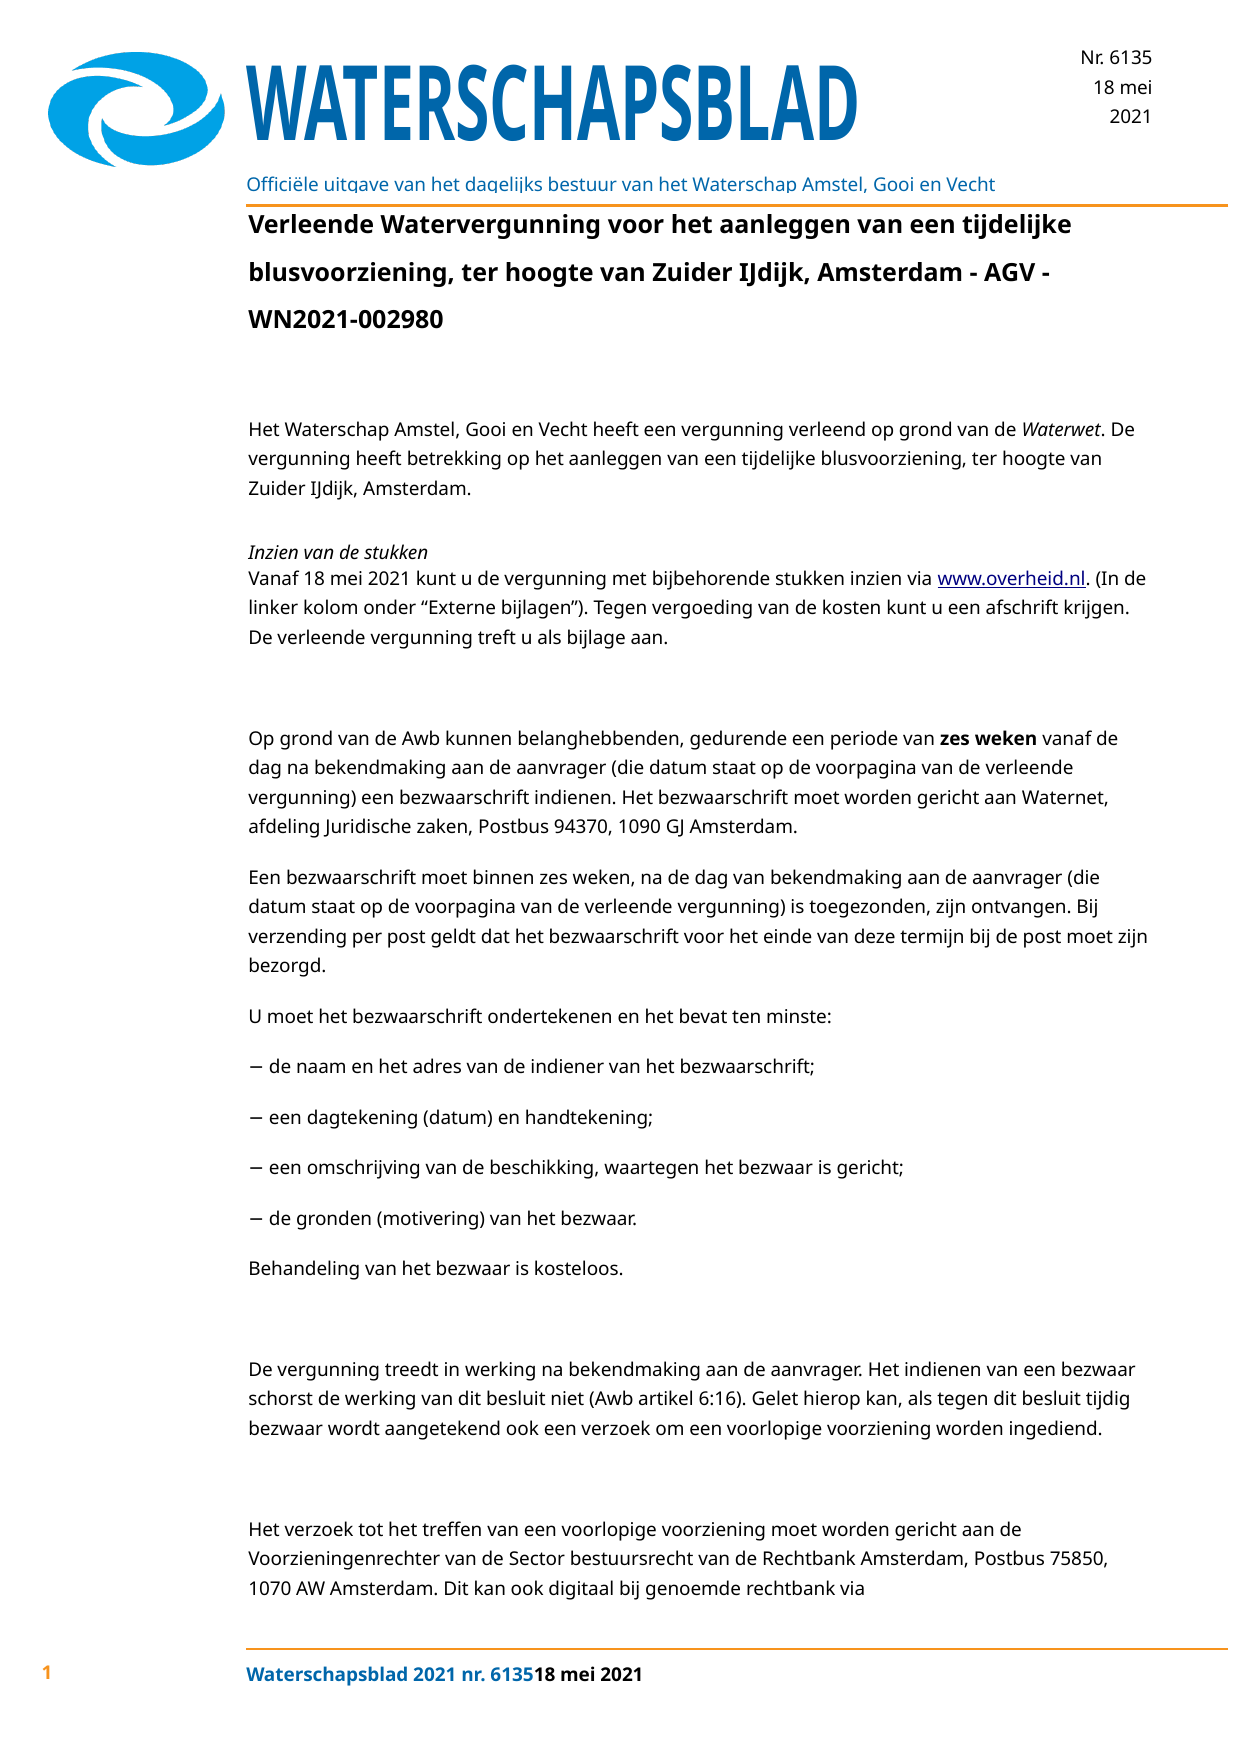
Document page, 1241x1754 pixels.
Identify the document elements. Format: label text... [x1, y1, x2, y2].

text Vanaf 18 mei 2021 kunt u de vergunning met bijbehorende stukken inzien via www.overheid.nl. (In de linker kolom onder “Externe bijlagen”). Tegen vergoeding van de kosten kunt u een afschrift krijgen. De verleende vergunning treft u als bijlage aan. [248, 565, 1152, 650]
picture [41, 47, 231, 172]
text − een dagtekening (datum) en handtekening; [248, 1104, 1152, 1130]
text − een omschrijving van de beschikking, waartegen het bezwaar is gericht; [248, 1154, 1152, 1180]
text Behandeling van het bezwaar is kosteloos. [248, 1255, 1152, 1281]
text U moet het bezwaarschrift ondertekenen en het bevat ten minste: [248, 1003, 1152, 1029]
text De vergunning treedt in werking na bekendmaking aan de aanvrager. Het indienen van een bezwaar schorst de werking van dit besluit niet (Awb artikel 6:16). Gelet hierop kan, als tegen dit besluit tijdig bezwaar wordt aangetekend ook een verzoek om een voorlopige voorziening worden ingediend. [248, 1356, 1152, 1441]
text Het verzoek tot het treffen van een voorlopige voorziening moet worden gericht aan de Voorzieningenrechter van de Sector bestuursrecht van de Rechtbank Amsterdam, Postbus 75850, 1070 AW Amsterdam. Dit kan ook digitaal bij genoemde rechtbank via [248, 1516, 1152, 1601]
text Het Waterschap Amstel, Gooi en Vecht heeft een vergunning verleend op grond van de Waterwet. De vergunning heeft betrekking op het aanleggen van een tijdelijke blusvoorziening, ter hoogte van Zuider IJdijk, Amsterdam. [248, 416, 1152, 501]
text − de naam en het adres van de indiener van het bezwaarschrift; [248, 1053, 1152, 1079]
text − de gronden (motivering) van het bezwaar. [248, 1205, 1152, 1231]
text Op grond van de Awb kunnen belanghebbenden, gedurende een periode van zes weken vanaf de dag na bekendmaking aan de aanvrager (die datum staat op de voorpagina van de verleende vergunning) een bezwaarschrift indienen. Het bezwaarschrift moet worden gericht aan Waternet, afdeling Juridische zaken, Postbus 94370, 1090 GJ Amsterdam. [248, 725, 1152, 839]
text Een bezwaarschrift moet binnen zes weken, na de dag van bekendmaking aan de aanvrager (die datum staat op de voorpagina van de verleende vergunning) is toegezonden, zijn ontvangen. Bij verzending per post geldt dat het bezwaarschrift voor het einde van deze termijn bij de post moet zijn bezorgd. [248, 864, 1152, 978]
text Inzien van de stukken [248, 539, 1152, 565]
text Verleende Watervergunning voor het aanleggen van een tijdelijke blusvoorziening, ter hoogte van Zuider IJdijk, Amsterdam - AGV - WN2021-002980 [248, 207, 1152, 336]
